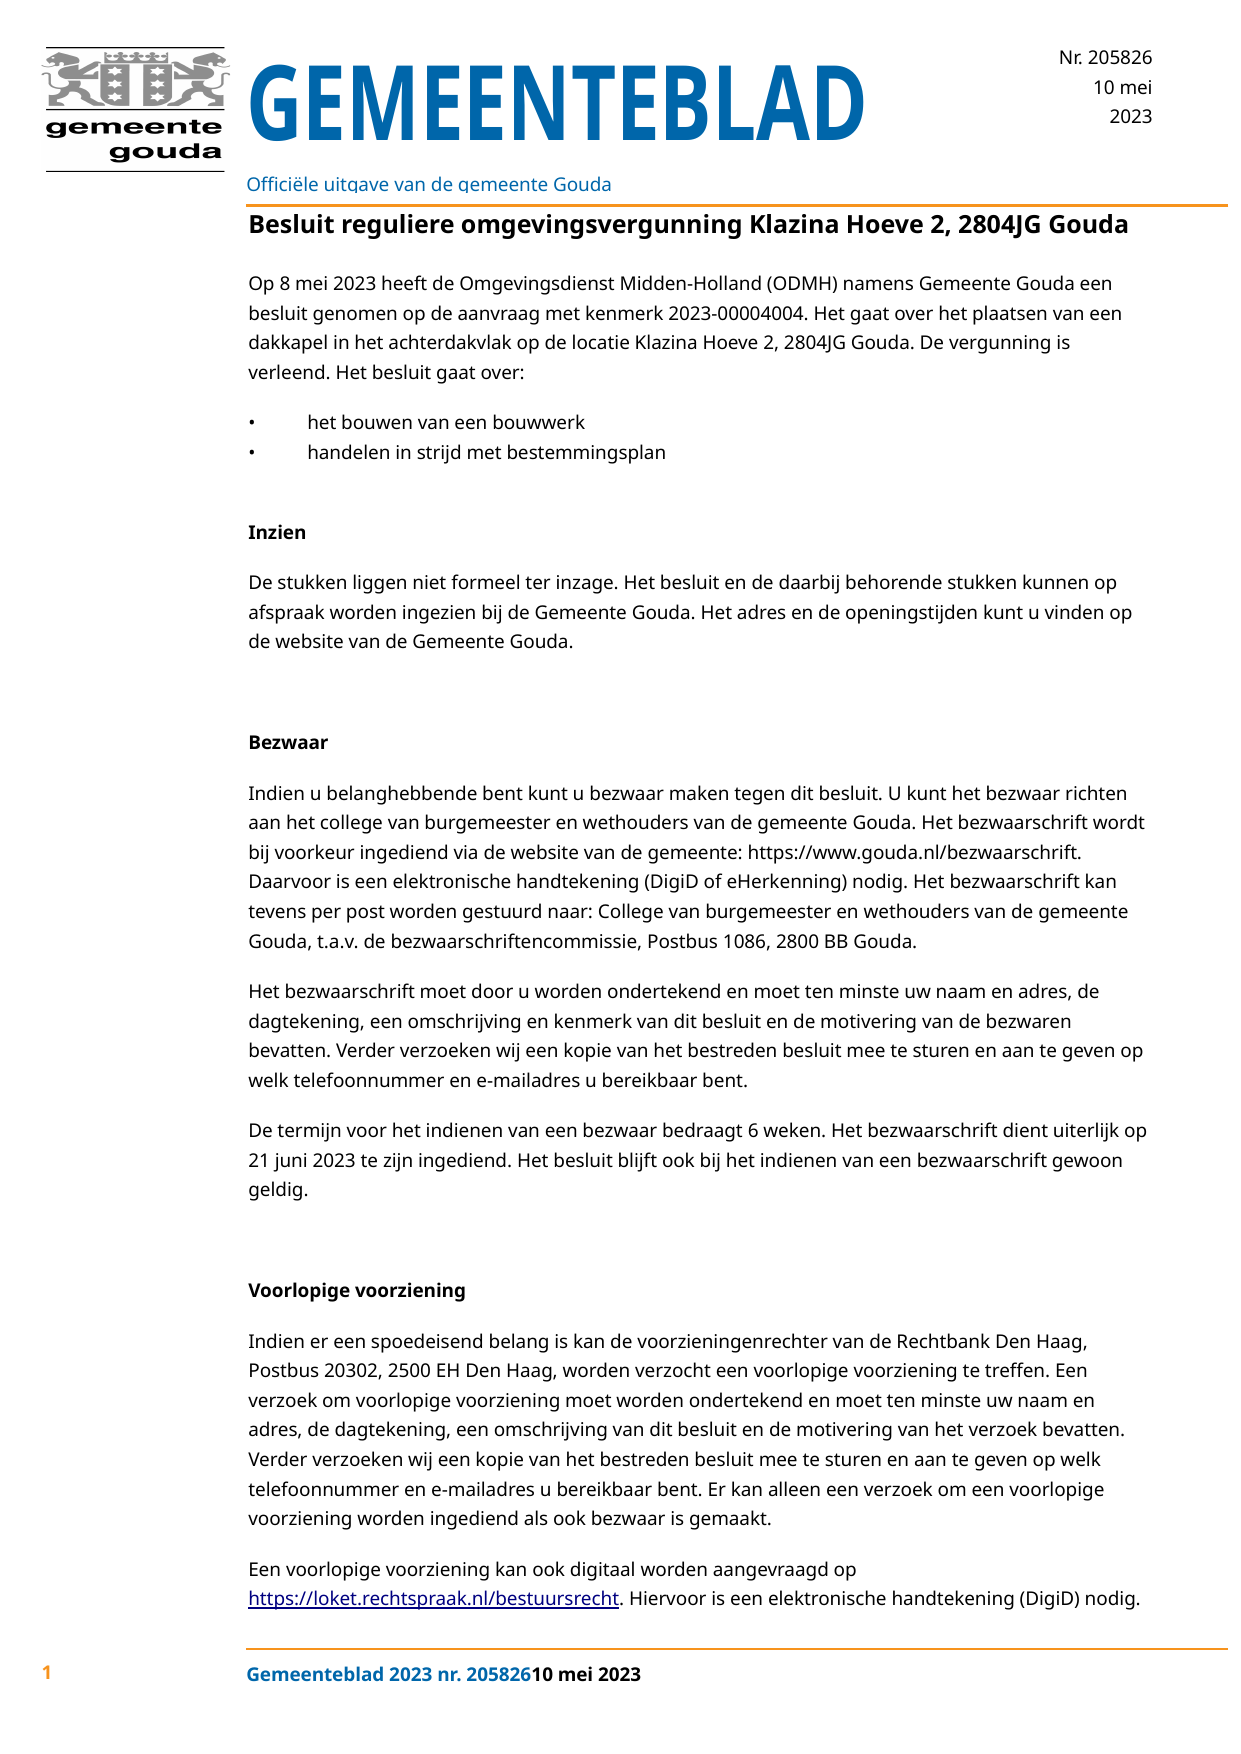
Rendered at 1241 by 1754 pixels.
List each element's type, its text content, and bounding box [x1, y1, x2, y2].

text Een voorlopige voorziening kan ook digitaal worden aangevraagd op https://loket.rechtspraak.nl/bestuursrecht. Hiervoor is een elektronische handtekening (DigiD) nodig. [248, 1556, 1152, 1611]
text Indien u belanghebbende bent kunt u bezwaar maken tegen dit besluit. U kunt het bezwaar richten aan het college van burgemeester en wethouders van de gemeente Gouda. Het bezwaarschrift wordt bij voorkeur ingediend via de website van de gemeente: https://www.gouda.nl/bezwaarschrift. Daarvoor is een elektronische handtekening (DigiD of eHerkenning) nodig. Het bezwaarschrift kan tevens per post worden gestuurd naar: College van burgemeester en wethouders van de gemeente Gouda, t.a.v. de bezwaarschriftencommissie, Postbus 1086, 2800 BB Gouda. [248, 780, 1152, 953]
text Inzien [248, 519, 1152, 545]
picture [41, 47, 231, 172]
text Op 8 mei 2023 heeft de Omgevingsdienst Midden-Holland (ODMH) namens Gemeente Gouda een besluit genomen op de aanvraag met kenmerk 2023-00004004. Het gaat over het plaatsen van een dakkapel in het achterdakvlak op de locatie Klazina Hoeve 2, 2804JG Gouda. De vergunning is verleend. Het besluit gaat over: [248, 270, 1152, 385]
text De stukken liggen niet formeel ter inzage. Het besluit en de daarbij behorende stukken kunnen op afspraak worden ingezien bij de Gemeente Gouda. Het adres en de openingstijden kunt u vinden op de website van de Gemeente Gouda. [248, 569, 1152, 654]
text De termijn voor het indienen van een bezwaar bedraagt 6 weken. Het bezwaarschrift dient uiterlijk op 21 juni 2023 te zijn ingediend. Het besluit blijft ook bij het indienen van een bezwaarschrift gewoon geldig. [248, 1117, 1152, 1202]
list handelen in strijd met bestemmingsplan [248, 439, 1152, 465]
text Het bezwaarschrift moet door u worden ondertekend en moet ten minste uw naam en adres, de dagtekening, een omschrijving en kenmerk van dit besluit en de motivering van de bezwaren bevatten. Verder verzoeken wij een kopie van het bestreden besluit mee te sturen en aan te geven op welk telefoonnummer en e-mailadres u bereikbaar bent. [248, 978, 1152, 1093]
text Indien er een spoedeisend belang is kan de voorzieningenrechter van de Rechtbank Den Haag, Postbus 20302, 2500 EH Den Haag, worden verzocht een voorlopige voorziening te treffen. Een verzoek om voorlopige voorziening moet worden ondertekend en moet ten minste uw naam en adres, de dagtekening, een omschrijving van dit besluit en de motivering van het verzoek bevatten. Verder verzoeken wij een kopie van het bestreden besluit mee te sturen en aan te geven op welk telefoonnummer en e-mailadres u bereikbaar bent. Er kan alleen een verzoek om een voorlopige voorziening worden ingediend als ook bezwaar is gemaakt. [248, 1328, 1152, 1531]
text Voorlopige voorziening [248, 1277, 1152, 1303]
text Besluit reguliere omgevingsvergunning Klazina Hoeve 2, 2804JG Gouda [248, 207, 1152, 241]
list het bouwen van een bouwwerk [248, 409, 1152, 435]
text Bezwaar [248, 729, 1152, 755]
